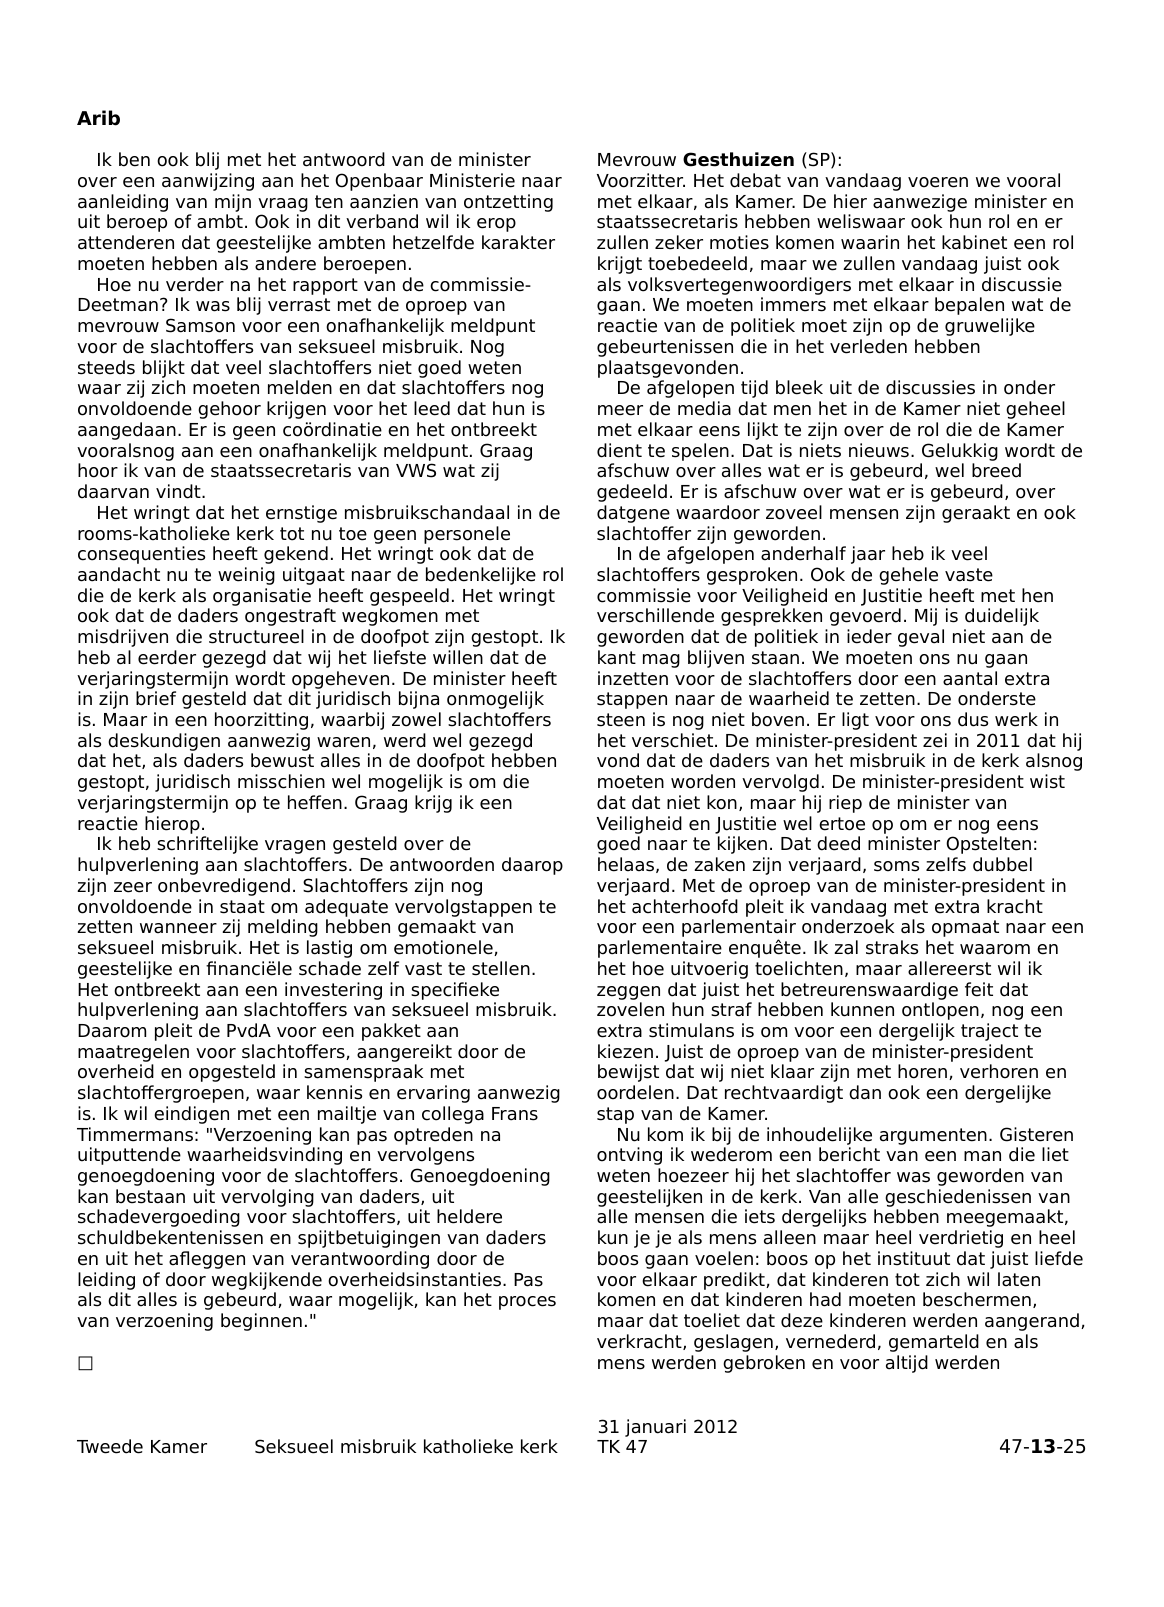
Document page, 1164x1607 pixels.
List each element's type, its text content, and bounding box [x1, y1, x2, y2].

text In de afgelopen anderhalf jaar heb ik veel slachtoffers gesproken. Ook de gehele vaste commissie voor Veiligheid en Justitie heeft met hen verschillende gesprekken gevoerd. Mij is duidelijk geworden dat de politiek in ieder geval niet aan de kant mag blijven staan. We moeten ons nu gaan inzetten voor de slachtoffers door een aantal extra stappen naar de waarheid te zetten. De onderste steen is nog niet boven. Er ligt voor ons dus werk in het verschiet. De minister-president zei in 2011 dat hij vond dat de daders van het misbruik in de kerk alsnog moeten worden vervolgd. De minister-president wist dat dat niet kon, maar hij riep de minister van Veiligheid en Justitie wel ertoe op om er nog eens goed naar te kijken. Dat deed minister Opstelten: helaas, de zaken zijn verjaard, soms zelfs dubbel verjaard. Met de oproep van de minister-president in het achterhoofd pleit ik vandaag met extra kracht voor een parlementair onderzoek als opmaat naar een parlementaire enquête. Ik zal straks het waarom en het hoe uitvoerig toelichten, maar allereerst wil ik zeggen dat juist het betreurenswaardige feit dat zovelen hun straf hebben kunnen ontlopen, nog een extra stimulans is om voor een dergelijk traject te kiezen. Juist de oproep van de minister-president bewijst dat wij niet klaar zijn met horen, verhoren en oordelen. Dat rechtvaardigt dan ook een dergelijke stap van de Kamer. [596, 544, 1087, 1124]
text Ik heb schriftelijke vragen gesteld over de hulpverlening aan slachtoffers. De antwoorden daarop zijn zeer onbevredigend. Slachtoffers zijn nog onvoldoende in staat om adequate vervolgstappen te zetten wanneer zij melding hebben gemaakt van seksueel misbruik. Het is lastig om emotionele, geestelijke en financiële schade zelf vast te stellen. Het ontbreekt aan een investering in specifieke hulpverlening aan slachtoffers van seksueel misbruik. Daarom pleit de PvdA voor een pakket aan maatregelen voor slachtoffers, aangereikt door de overheid en opgesteld in samenspraak met slachtoffergroepen, waar kennis en ervaring aanwezig is. Ik wil eindigen met een mailtje van collega Frans Timmermans: "Verzoening kan pas optreden na uitputtende waarheidsvinding en vervolgens genoegdoening voor de slachtoffers. Genoegdoening kan bestaan uit vervolging van daders, uit schadevergoeding voor slachtoffers, uit heldere schuldbekentenissen en spijtbetuigingen van daders en uit het afleggen van verantwoording door de leiding of door wegkijkende overheidsinstanties. Pas als dit alles is gebeurd, waar mogelijk, kan het proces van verzoening beginnen." [77, 834, 567, 1332]
text Mevrouw Gesthuizen (SP): [596, 150, 1087, 171]
text Ik ben ook blij met het antwoord van de minister over een aanwijzing aan het Openbaar Ministerie naar aanleiding van mijn vraag ten aanzien van ontzetting uit beroep of ambt. Ook in dit verband wil ik erop attenderen dat geestelijke ambten hetzelfde karakter moeten hebben als andere beroepen. [77, 150, 567, 274]
text Voorzitter. Het debat van vandaag voeren we vooral met elkaar, als Kamer. De hier aanwezige minister en staatssecretaris hebben weliswaar ook hun rol en er zullen zeker moties komen waarin het kabinet een rol krijgt toebedeeld, maar we zullen vandaag juist ook als volksvertegenwoordigers met elkaar in discussie gaan. We moeten immers met elkaar bepalen wat de reactie van de politiek moet zijn op de gruwelijke gebeurtenissen die in het verleden hebben plaatsgevonden. [596, 171, 1087, 378]
text De afgelopen tijd bleek uit de discussies in onder meer de media dat men het in de Kamer niet geheel met elkaar eens lijkt te zijn over de rol die de Kamer dient te spelen. Dat is niets nieuws. Gelukkig wordt de afschuw over alles wat er is gebeurd, wel breed gedeeld. Er is afschuw over wat er is gebeurd, over datgene waardoor zoveel mensen zijn geraakt en ook slachtoffer zijn geworden. [596, 378, 1087, 544]
text □ [77, 1352, 567, 1372]
text Het wringt dat het ernstige misbruikschandaal in de rooms-katholieke kerk tot nu toe geen personele consequenties heeft gekend. Het wringt ook dat de aandacht nu te weinig uitgaat naar de bedenkelijke rol die de kerk als organisatie heeft gespeeld. Het wringt ook dat de daders ongestraft wegkomen met misdrijven die structureel in de doofpot zijn gestopt. Ik heb al eerder gezegd dat wij het liefste willen dat de verjaringstermijn wordt opgeheven. De minister heeft in zijn brief gesteld dat dit juridisch bijna onmogelijk is. Maar in een hoorzitting, waarbij zowel slachtoffers als deskundigen aanwezig waren, werd wel gezegd dat het, als daders bewust alles in de doofpot hebben gestopt, juridisch misschien wel mogelijk is om die verjaringstermijn op te heffen. Graag krijg ik een reactie hierop. [77, 503, 567, 834]
text Nu kom ik bij de inhoudelijke argumenten. Gisteren ontving ik wederom een bericht van een man die liet weten hoezeer hij het slachtoffer was geworden van geestelijken in de kerk. Van alle geschiedenissen van alle mensen die iets dergelijks hebben meegemaakt, kun je je als mens alleen maar heel verdrietig en heel boos gaan voelen: boos op het instituut dat juist liefde voor elkaar predikt, dat kinderen tot zich wil laten komen en dat kinderen had moeten beschermen, maar dat toeliet dat deze kinderen werden aangerand, verkracht, geslagen, vernederd, gemarteld en als mens werden gebroken en voor altijd werden [596, 1124, 1087, 1373]
text Hoe nu verder na het rapport van de commissie-Deetman? Ik was blij verrast met de oproep van mevrouw Samson voor een onafhankelijk meldpunt voor de slachtoffers van seksueel misbruik. Nog steeds blijkt dat veel slachtoffers niet goed weten waar zij zich moeten melden en dat slachtoffers nog onvoldoende gehoor krijgen voor het leed dat hun is aangedaan. Er is geen coördinatie en het ontbreekt vooralsnog aan een onafhankelijk meldpunt. Graag hoor ik van de staatssecretaris van VWS wat zij daarvan vindt. [77, 274, 567, 503]
